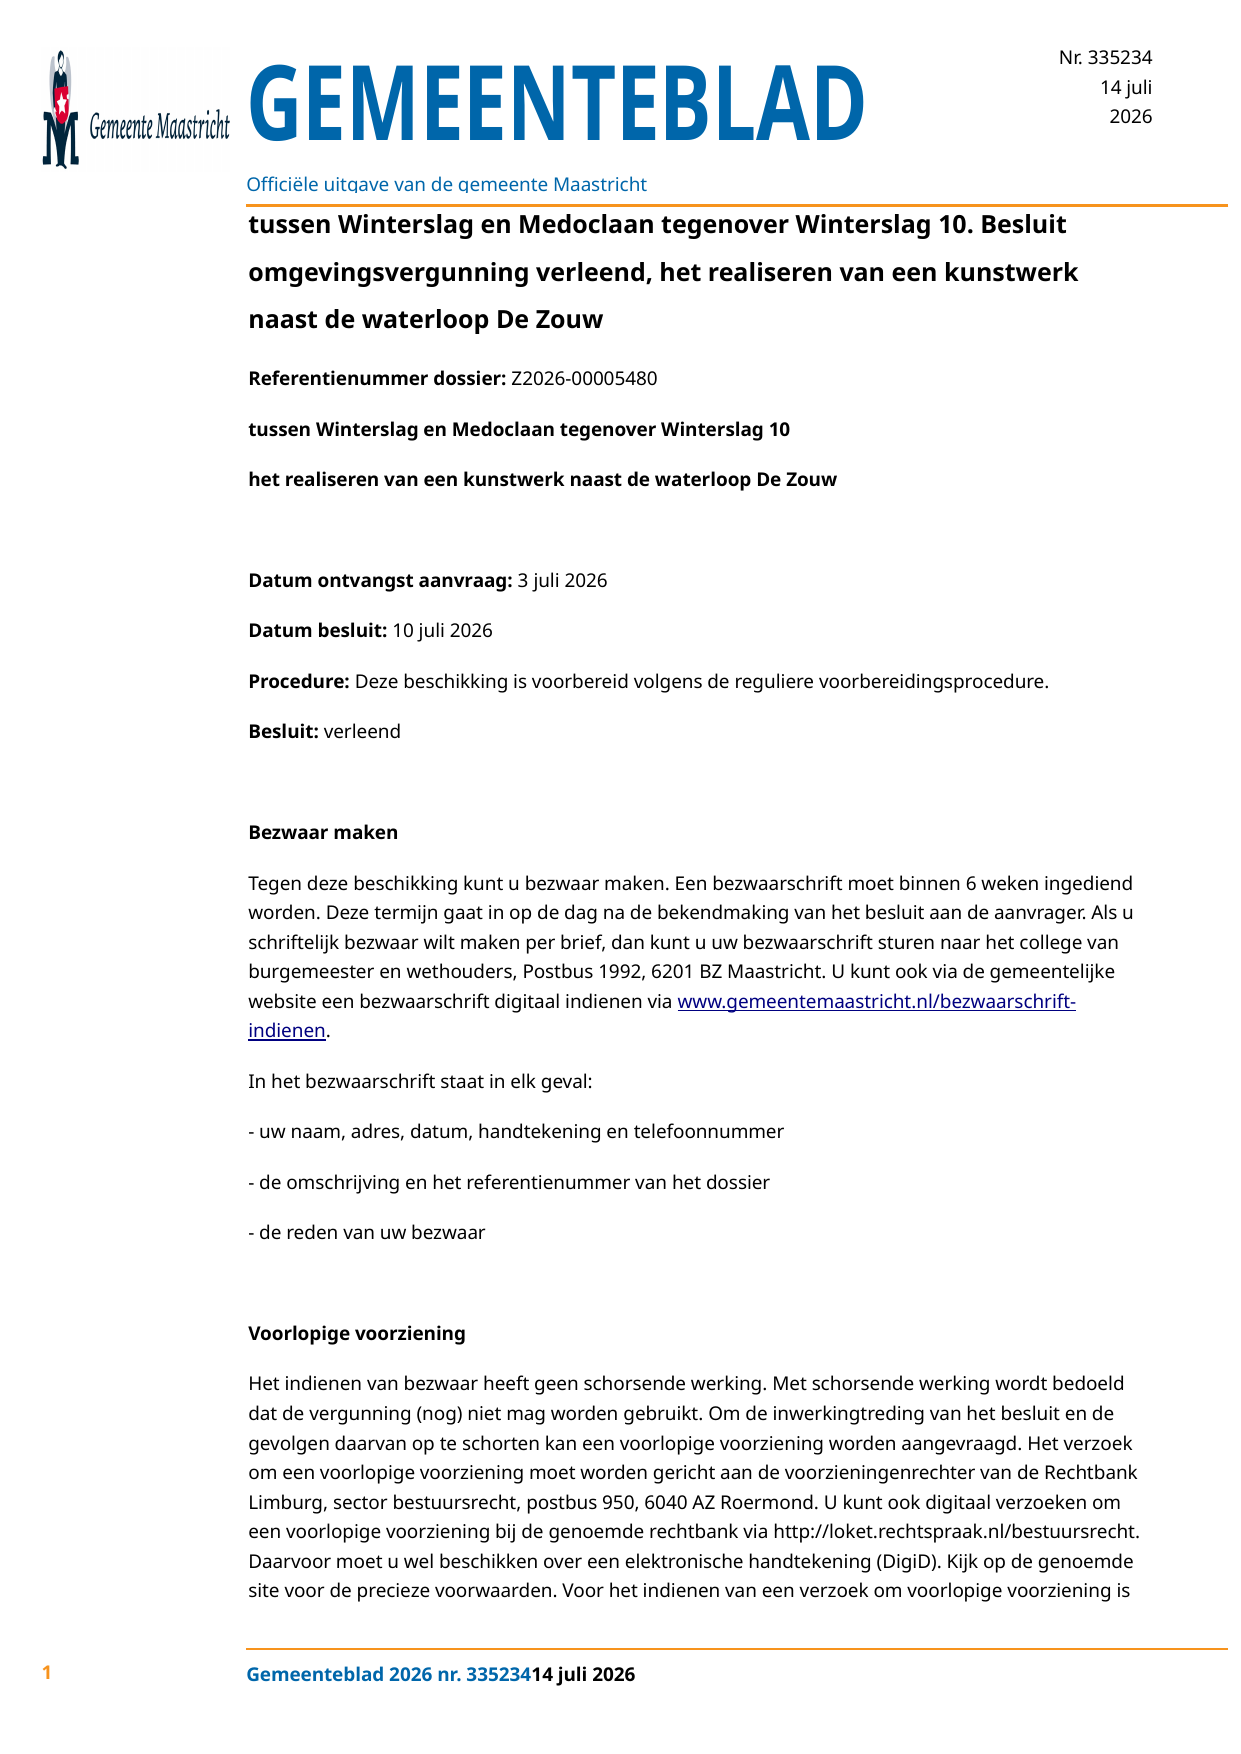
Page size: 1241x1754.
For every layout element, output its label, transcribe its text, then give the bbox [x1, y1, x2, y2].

text Bezwaar maken [248, 819, 1152, 845]
text In het bezwaarschrift staat in elk geval: [248, 1068, 1152, 1094]
text tussen Winterslag en Medoclaan tegenover Winterslag 10 [248, 416, 1152, 442]
text Het indienen van bezwaar heeft geen schorsende werking. Met schorsende werking wordt bedoeld dat de vergunning (nog) niet mag worden gebruikt. Om de inwerkingtreding van het besluit en de gevolgen daarvan op te schorten kan een voorlopige voorziening worden aangevraagd. Het verzoek om een voorlopige voorziening moet worden gericht aan de voorzieningenrechter van de Rechtbank Limburg, sector bestuursrecht, postbus 950, 6040 AZ Roermond. U kunt ook digitaal verzoeken om een voorlopige voorziening bij de genoemde rechtbank via http://loket.rechtspraak.nl/bestuursrecht. Daarvoor moet u wel beschikken over een elektronische handtekening (DigiD). Kijk op de genoemde site voor de precieze voorwaarden. Voor het indienen van een verzoek om voorlopige voorziening is [248, 1371, 1152, 1603]
text Tegen deze beschikking kunt u bezwaar maken. Een bezwaarschrift moet binnen 6 weken ingediend worden. Deze termijn gaat in op de dag na de bekendmaking van het besluit aan de aanvrager. Als u schriftelijk bezwaar wilt maken per brief, dan kunt u uw bezwaarschrift sturen naar het college van burgemeester en wethouders, Postbus 1992, 6201 BZ Maastricht. U kunt ook via de gemeentelijke website een bezwaarschrift digitaal indienen via www.gemeentemaastricht.nl/bezwaarschrift-indienen. [248, 870, 1152, 1043]
text - uw naam, adres, datum, handtekening en telefoonnummer [248, 1118, 1152, 1144]
text Besluit: verleend [248, 718, 1152, 744]
text Datum besluit: 10 juli 2026 [248, 618, 1152, 643]
text - de reden van uw bezwaar [248, 1219, 1152, 1245]
picture [41, 47, 231, 172]
text tussen Winterslag en Medoclaan tegenover Winterslag 10. Besluit omgevingsvergunning verleend, het realiseren van een kunstwerk naast de waterloop De Zouw [248, 207, 1152, 336]
text Datum ontvangst aanvraag: 3 juli 2026 [248, 567, 1152, 593]
text - de omschrijving en het referentienummer van het dossier [248, 1169, 1152, 1194]
text Referentienummer dossier: Z2026-00005480 [248, 366, 1152, 391]
text het realiseren van een kunstwerk naast de waterloop De Zouw [248, 466, 1152, 492]
text Procedure: Deze beschikking is voorbereid volgens de reguliere voorbereidingsprocedure. [248, 668, 1152, 694]
text Voorlopige voorziening [248, 1320, 1152, 1346]
